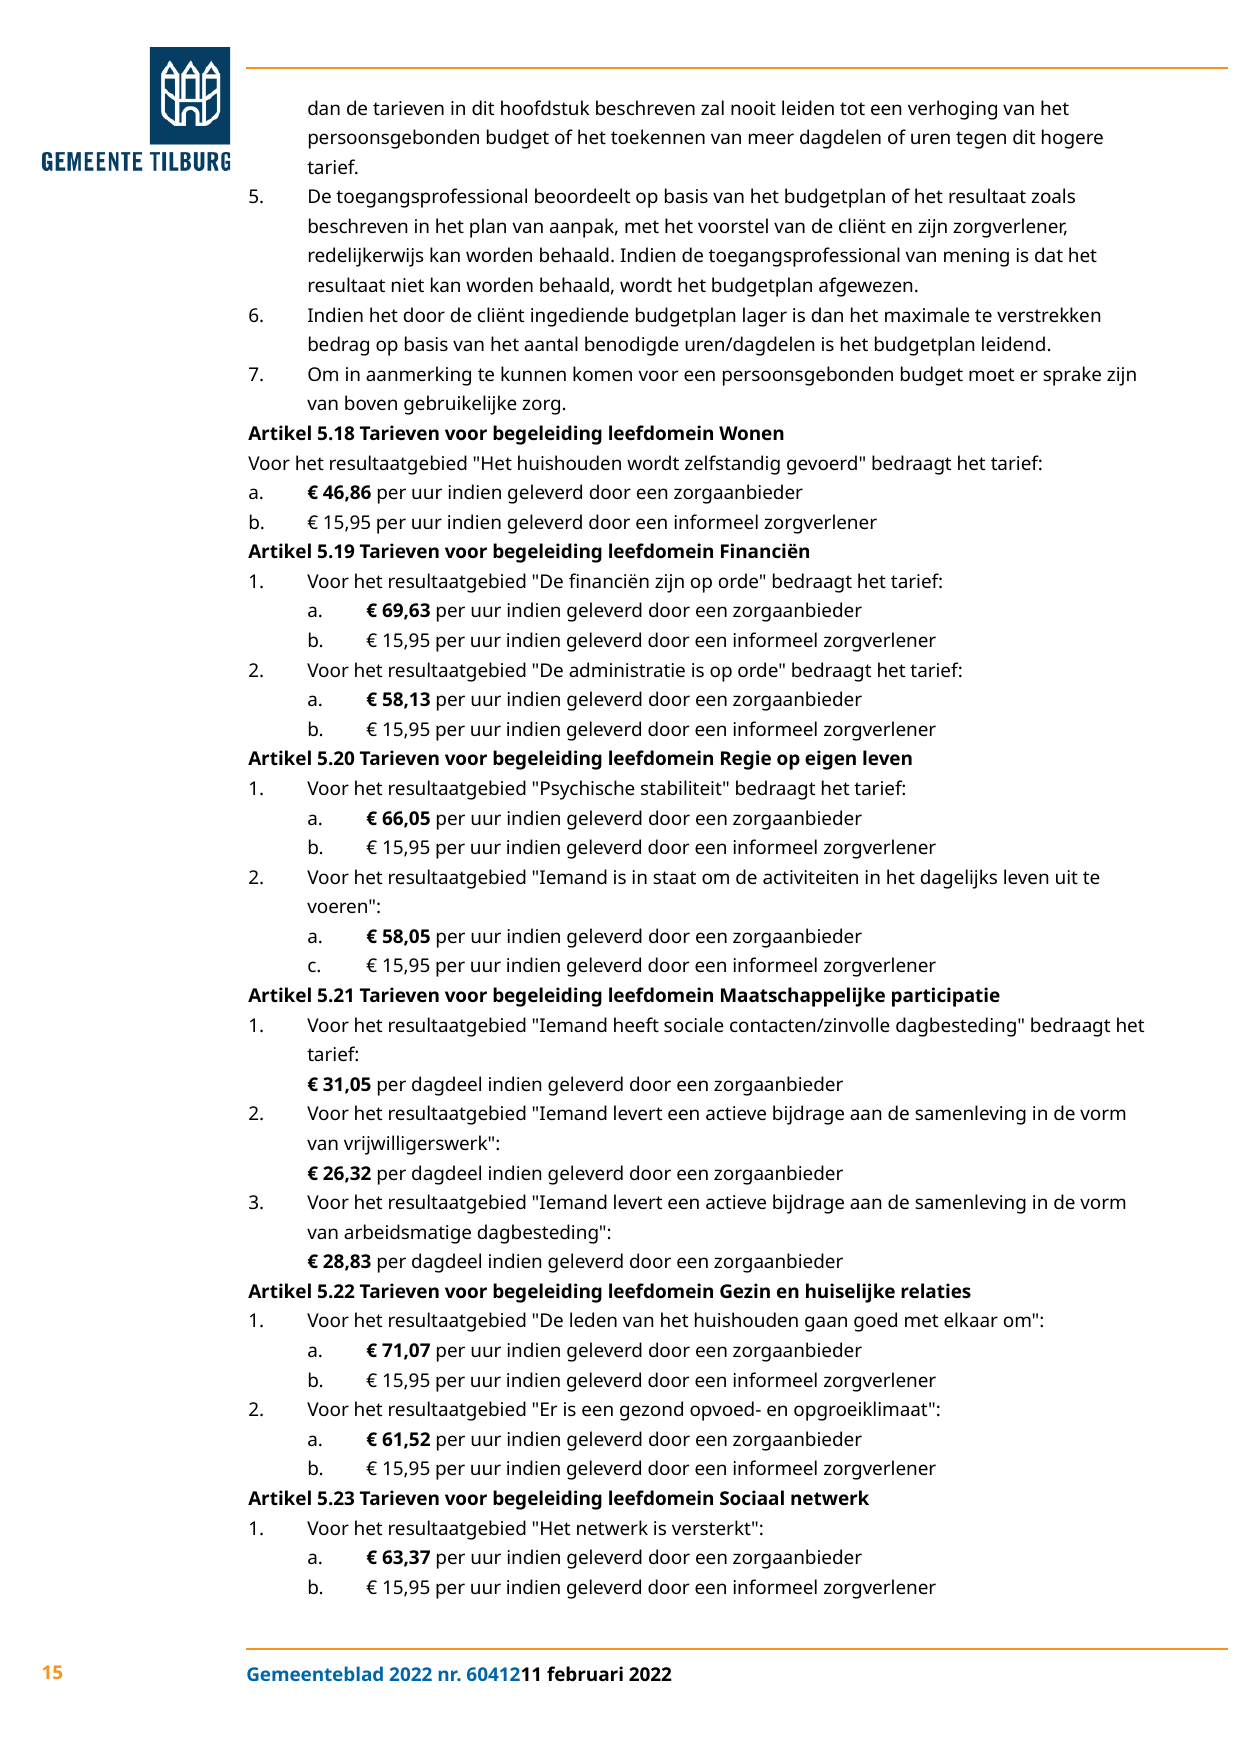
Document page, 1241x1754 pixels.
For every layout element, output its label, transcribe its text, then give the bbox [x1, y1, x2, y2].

list € 66,05 per uur indien geleverd door een zorgaanbieder [307, 805, 1152, 831]
text Artikel 5.20 Tarieven voor begeleiding leefdomein Regie op eigen leven [248, 746, 1152, 771]
list € 15,95 per uur indien geleverd door een informeel zorgverlener [307, 953, 1152, 978]
list € 15,95 per uur indien geleverd door een informeel zorgverlener [307, 834, 1152, 860]
list € 63,37 per uur indien geleverd door een zorgaanbieder [307, 1544, 1152, 1570]
list € 61,52 per uur indien geleverd door een zorgaanbieder [307, 1426, 1152, 1452]
list Voor het resultaatgebied "De financiën zijn op orde" bedraagt het tarief: [248, 568, 1152, 594]
list € 15,95 per uur indien geleverd door een informeel zorgverlener [248, 509, 1152, 535]
picture [41, 47, 231, 172]
list € 46,86 per uur indien geleverd door een zorgaanbieder [248, 479, 1152, 505]
list dan de tarieven in dit hoofdstuk beschreven zal nooit leiden tot een verhoging van het persoonsgebonden budget of het toekennen van meer dagdelen of uren tegen dit hogere tarief. [248, 95, 1152, 180]
list € 71,07 per uur indien geleverd door een zorgaanbieder [307, 1337, 1152, 1363]
text Artikel 5.18 Tarieven voor begeleiding leefdomein Wonen [248, 420, 1152, 446]
list De toegangsprofessional beoordeelt op basis van het budgetplan of het resultaat zoals beschreven in het plan van aanpak, met het voorstel van de cliënt en zijn zorgverlener, redelijkerwijs kan worden behaald. Indien de toegangsprofessional van mening is dat het resultaat niet kan worden behaald, wordt het budgetplan afgewezen. [248, 183, 1152, 298]
text Artikel 5.22 Tarieven voor begeleiding leefdomein Gezin en huiselijke relaties [248, 1278, 1152, 1304]
list Voor het resultaatgebied "Iemand heeft sociale contacten/zinvolle dagbesteding" bedraagt het tarief: [248, 1012, 1152, 1067]
list € 15,95 per uur indien geleverd door een informeel zorgverlener [307, 627, 1152, 653]
list Om in aanmerking te kunnen komen voor een persoonsgebonden budget moet er sprake zijn van boven gebruikelijke zorg. [248, 361, 1152, 416]
text Artikel 5.23 Tarieven voor begeleiding leefdomein Sociaal netwerk [248, 1485, 1152, 1511]
list Voor het resultaatgebied "De leden van het huishouden gaan goed met elkaar om": [248, 1308, 1152, 1333]
text Artikel 5.21 Tarieven voor begeleiding leefdomein Maatschappelijke participatie [248, 982, 1152, 1008]
list Voor het resultaatgebied "De administratie is op orde" bedraagt het tarief: [248, 657, 1152, 683]
list € 58,13 per uur indien geleverd door een zorgaanbieder [307, 686, 1152, 712]
text Voor het resultaatgebied "Het huishouden wordt zelfstandig gevoerd" bedraagt het tarief: [248, 450, 1152, 476]
list € 26,32 per dagdeel indien geleverd door een zorgaanbieder [248, 1160, 1152, 1186]
list € 15,95 per uur indien geleverd door een informeel zorgverlener [307, 1367, 1152, 1393]
list Voor het resultaatgebied "Het netwerk is versterkt": [248, 1515, 1152, 1541]
list Voor het resultaatgebied "Psychische stabiliteit" bedraagt het tarief: [248, 775, 1152, 801]
list € 69,63 per uur indien geleverd door een zorgaanbieder [307, 598, 1152, 623]
list € 31,05 per dagdeel indien geleverd door een zorgaanbieder [248, 1071, 1152, 1097]
list € 58,05 per uur indien geleverd door een zorgaanbieder [307, 923, 1152, 949]
list € 15,95 per uur indien geleverd door een informeel zorgverlener [307, 716, 1152, 742]
list Voor het resultaatgebied "Iemand levert een actieve bijdrage aan de samenleving in de vorm van arbeidsmatige dagbesteding": [248, 1189, 1152, 1245]
list € 15,95 per uur indien geleverd door een informeel zorgverlener [307, 1574, 1152, 1600]
list € 15,95 per uur indien geleverd door een informeel zorgverlener [307, 1456, 1152, 1481]
list € 28,83 per dagdeel indien geleverd door een zorgaanbieder [248, 1248, 1152, 1274]
list Voor het resultaatgebied "Iemand levert een actieve bijdrage aan de samenleving in de vorm van vrijwilligerswerk": [248, 1101, 1152, 1156]
list Voor het resultaatgebied "Er is een gezond opvoed- en opgroeiklimaat": [248, 1396, 1152, 1422]
text Artikel 5.19 Tarieven voor begeleiding leefdomein Financiën [248, 538, 1152, 564]
list Voor het resultaatgebied "Iemand is in staat om de activiteiten in het dagelijks leven uit te voeren": [248, 864, 1152, 919]
list Indien het door de cliënt ingediende budgetplan lager is dan het maximale te verstrekken bedrag op basis van het aantal benodigde uren/dagdelen is het budgetplan leidend. [248, 302, 1152, 357]
